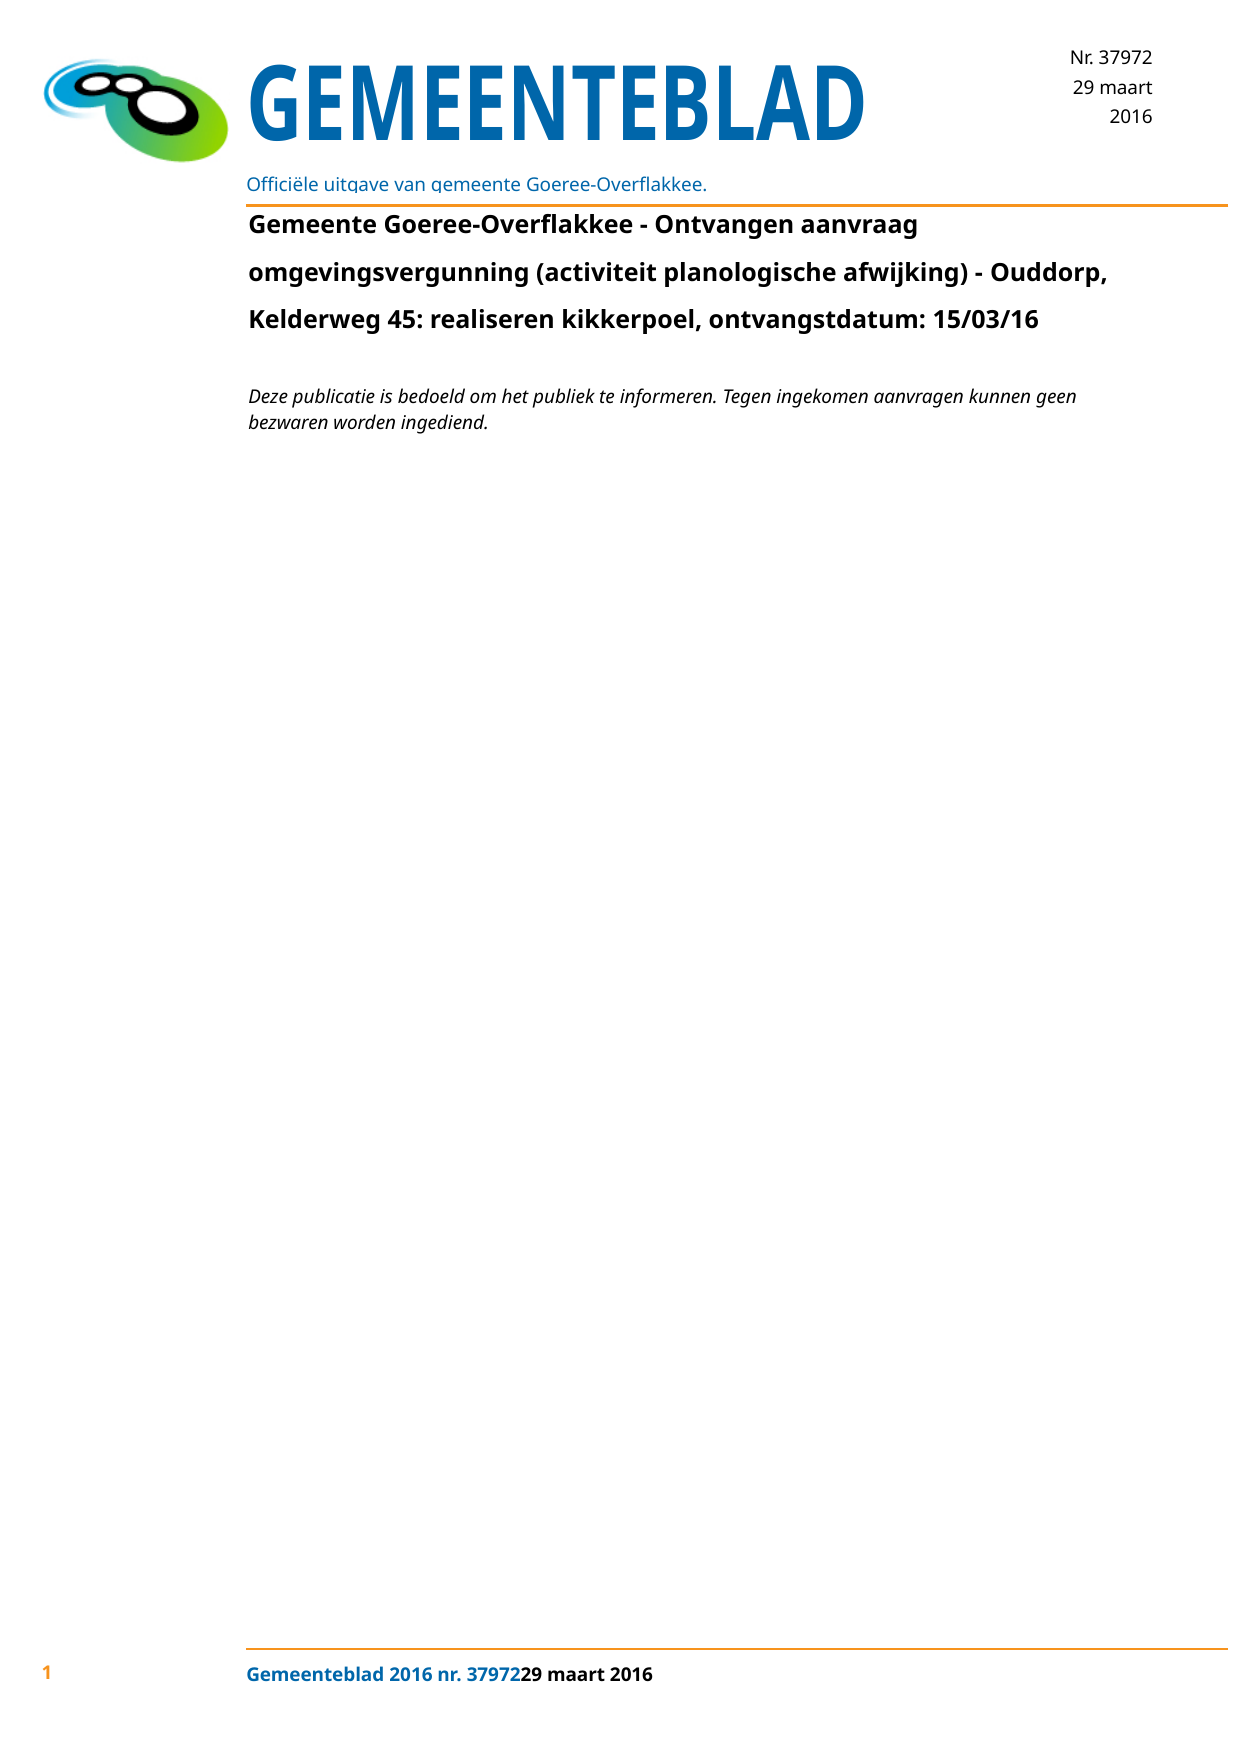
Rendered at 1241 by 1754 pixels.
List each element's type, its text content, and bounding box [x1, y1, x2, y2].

text Deze publicatie is bedoeld om het publiek te informeren. Tegen ingekomen aanvragen kunnen geen bezwaren worden ingediend. [248, 384, 1152, 435]
text Gemeente Goeree-Overflakkee - Ontvangen aanvraag omgevingsvergunning (activiteit planologische afwijking) - Ouddorp, Kelderweg 45: realiseren kikkerpoel, ontvangstdatum: 15/03/16 [248, 207, 1152, 336]
picture [41, 47, 231, 172]
